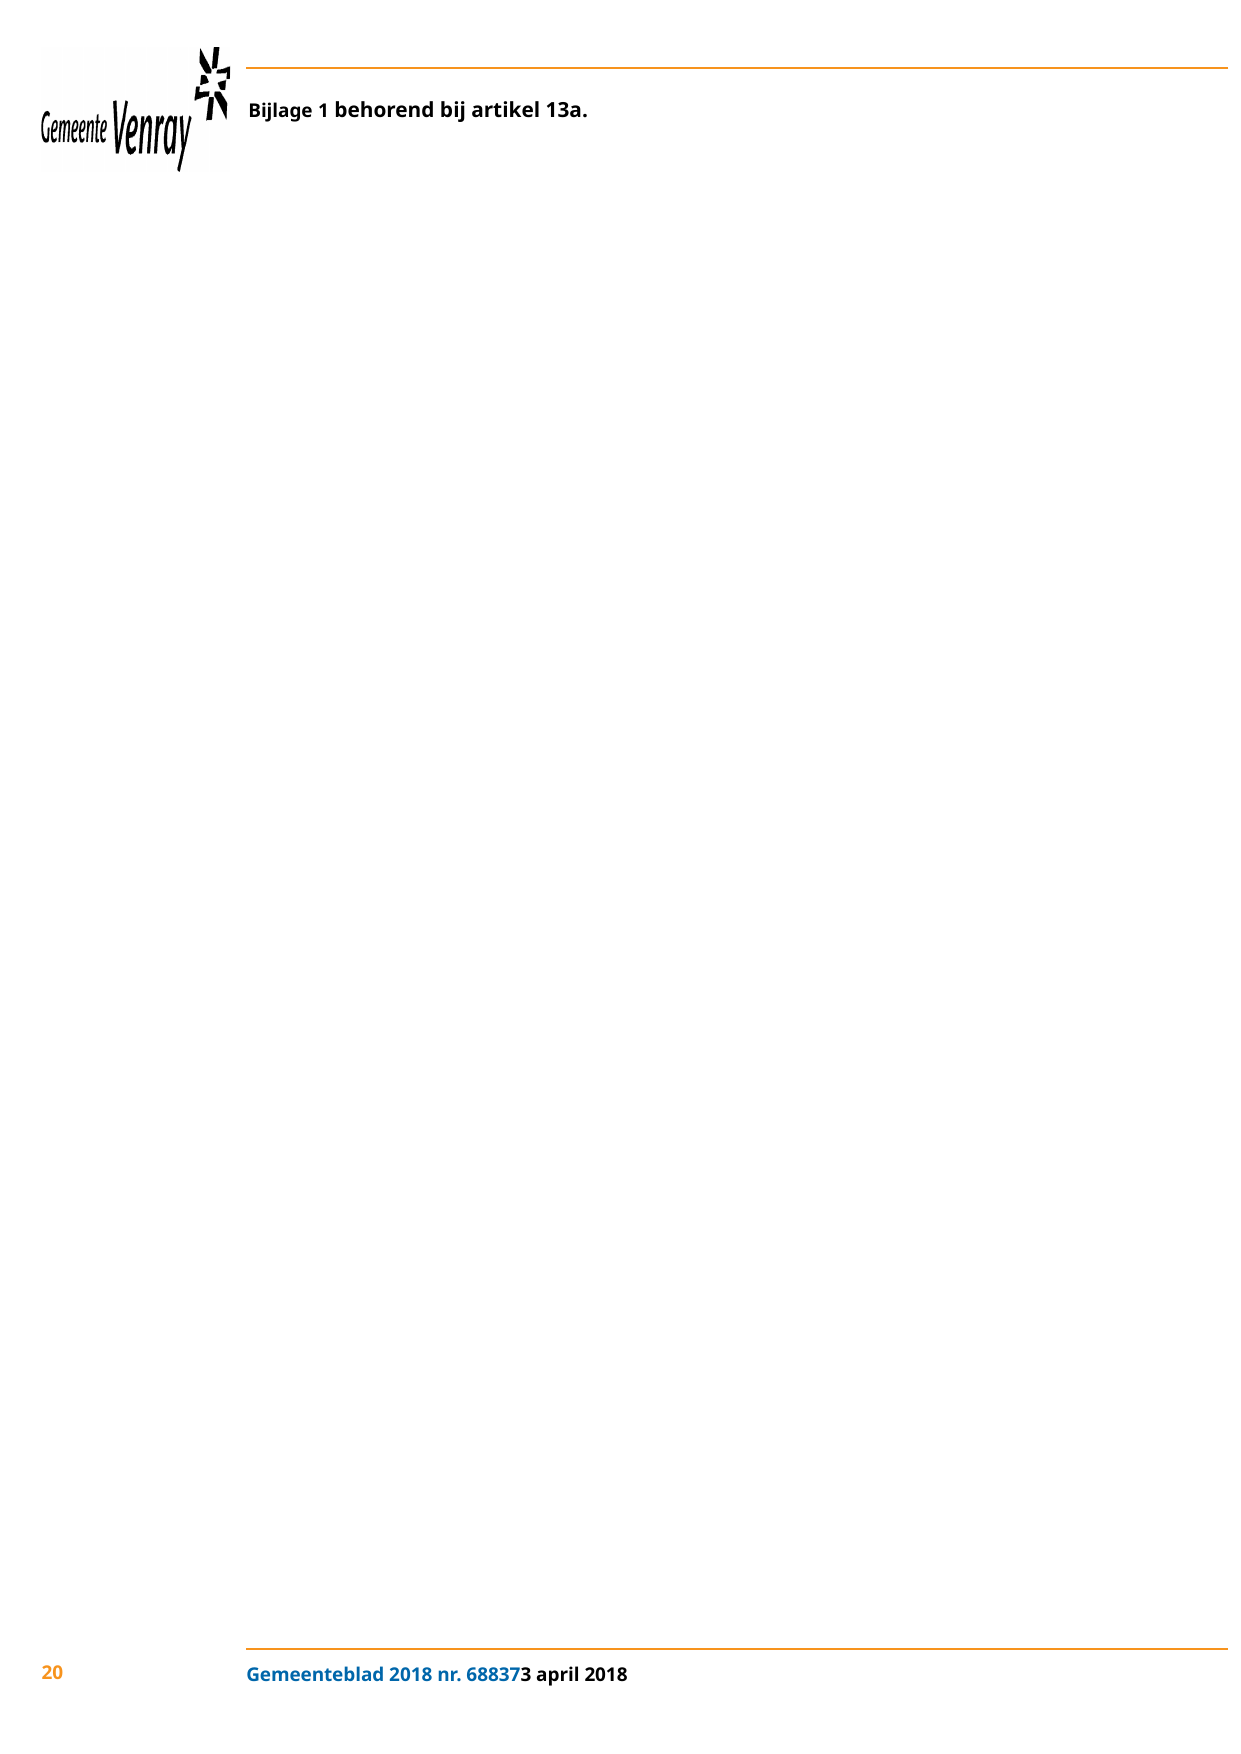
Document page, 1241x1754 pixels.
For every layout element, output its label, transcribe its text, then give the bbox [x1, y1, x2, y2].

picture [41, 47, 231, 172]
text Bijlage 1 behorend bij artikel 13a. [248, 95, 1152, 123]
